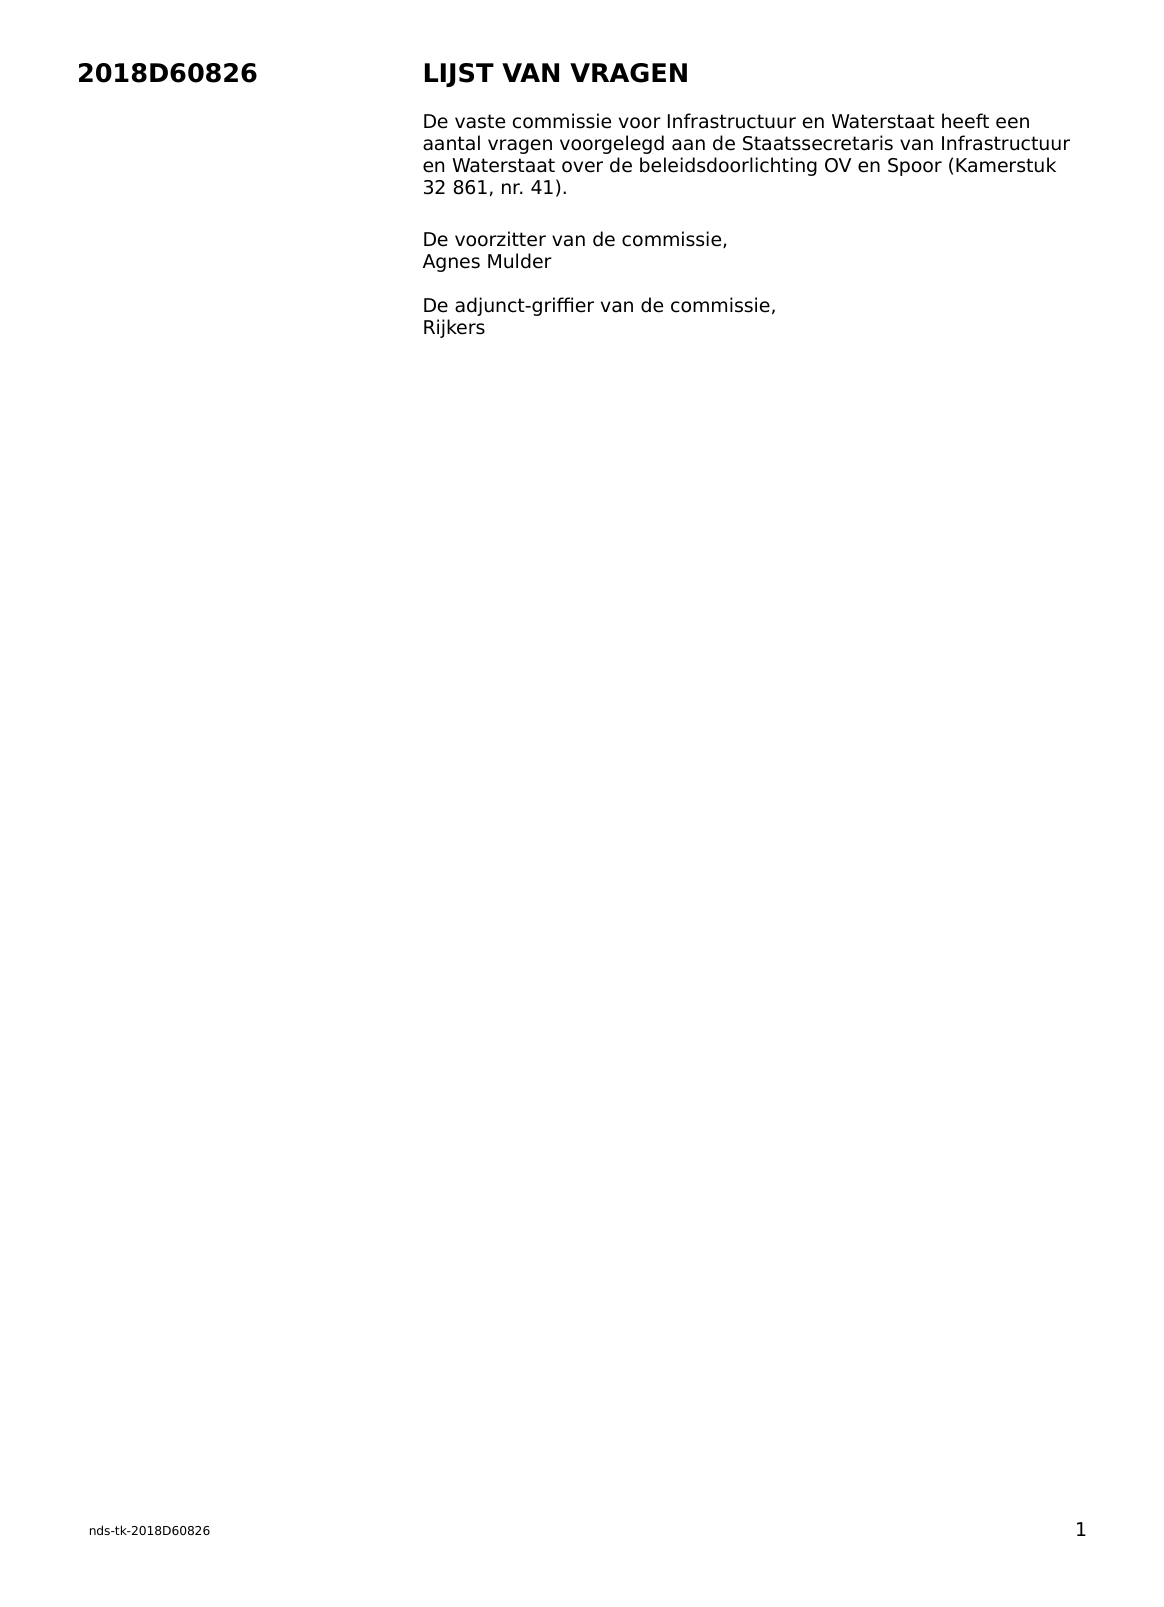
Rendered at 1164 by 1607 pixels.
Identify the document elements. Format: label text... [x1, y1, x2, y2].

text De vaste commissie voor Infrastructuur en Waterstaat heeft een aantal vragen voorgelegd aan de Staatssecretaris van Infrastructuur en Waterstaat over de beleidsdoorlichting OV en Spoor (Kamerstuk 32 861, nr. 41). [422, 111, 1087, 199]
text De voorzitter van de commissie, Agnes Mulder [422, 229, 1087, 273]
text 2018D60826 LIJST VAN VRAGEN [77, 59, 1087, 89]
text De adjunct-griffier van de commissie, Rijkers [422, 295, 1087, 339]
text nds-tk-2018D60826 [88, 1524, 323, 1538]
